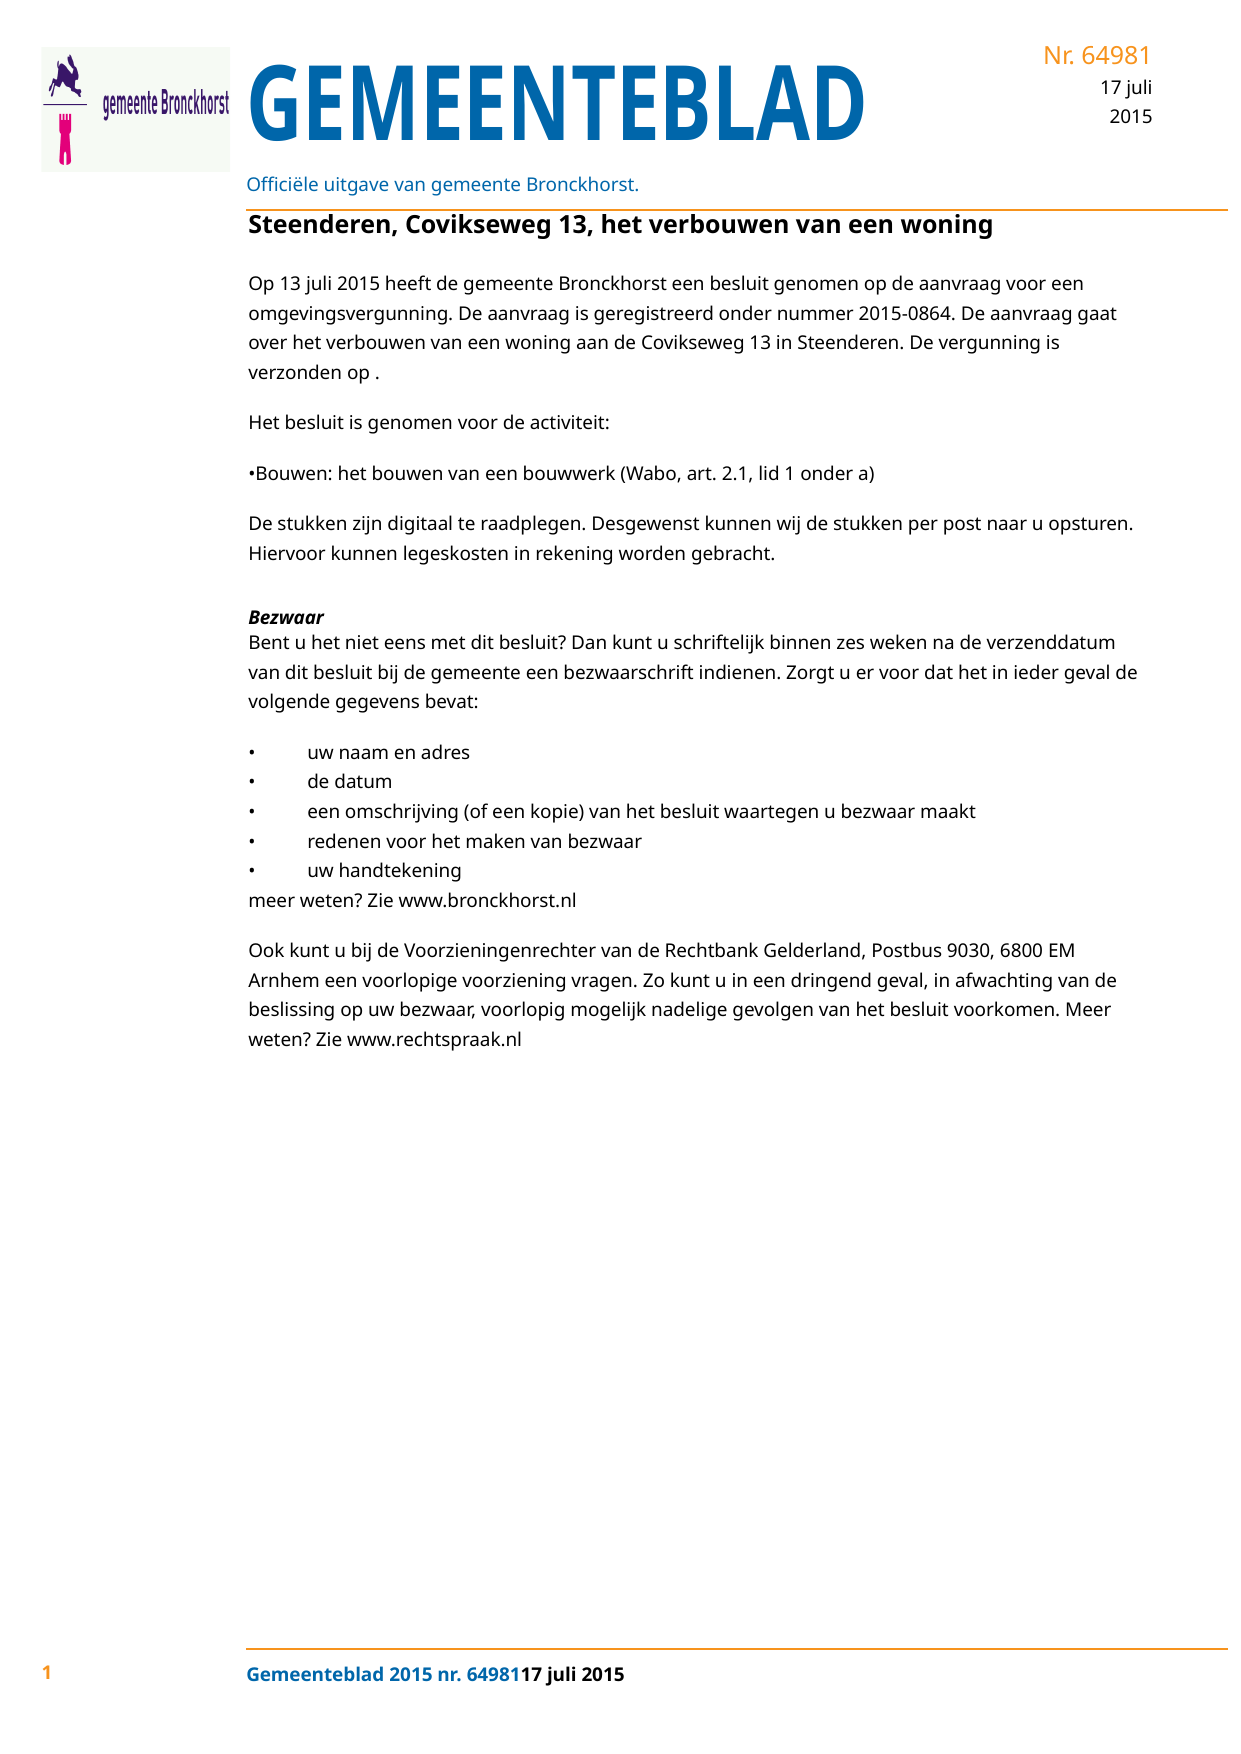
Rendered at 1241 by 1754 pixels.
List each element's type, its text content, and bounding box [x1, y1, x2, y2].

text Op 13 juli 2015 heeft de gemeente Bronckhorst een besluit genomen op de aanvraag voor een omgevingsvergunning. De aanvraag is geregistreerd onder nummer 2015-0864. De aanvraag gaat over het verbouwen van een woning aan de Covikseweg 13 in Steenderen. De vergunning is verzonden op . [248, 270, 1152, 385]
list uw naam en adres [248, 739, 1152, 765]
text De stukken zijn digitaal te raadplegen. Desgewenst kunnen wij de stukken per post naar u opsturen. Hiervoor kunnen legeskosten in rekening worden gebracht. [248, 510, 1152, 566]
text Het besluit is genomen voor de activiteit: [248, 409, 1152, 435]
list uw handtekening [248, 857, 1152, 883]
text Steenderen, Covikseweg 13, het verbouwen van een woning [248, 211, 1152, 241]
text meer weten? Zie www.bronckhorst.nl [248, 887, 1152, 913]
text Ook kunt u bij de Voorzieningenrechter van de Rechtbank Gelderland, Postbus 9030, 6800 EM Arnhem een voorlopige voorziening vragen. Zo kunt u in een dringend geval, in afwachting van de beslissing op uw bezwaar, voorlopig mogelijk nadelige gevolgen van het besluit voorkomen. Meer weten? Zie www.rechtspraak.nl [248, 937, 1152, 1052]
picture [41, 47, 231, 172]
text •Bouwen: het bouwen van een bouwwerk (Wabo, art. 2.1, lid 1 onder a) [248, 460, 1152, 486]
list redenen voor het maken van bezwaar [248, 828, 1152, 854]
list de datum [248, 769, 1152, 794]
list een omschrijving (of een kopie) van het besluit waartegen u bezwaar maakt [248, 798, 1152, 824]
text Bezwaar [248, 604, 1152, 629]
text Bent u het niet eens met dit besluit? Dan kunt u schriftelijk binnen zes weken na de verzenddatum van dit besluit bij de gemeente een bezwaarschrift indienen. Zorgt u er voor dat het in ieder geval de volgende gegevens bevat: [248, 629, 1152, 714]
